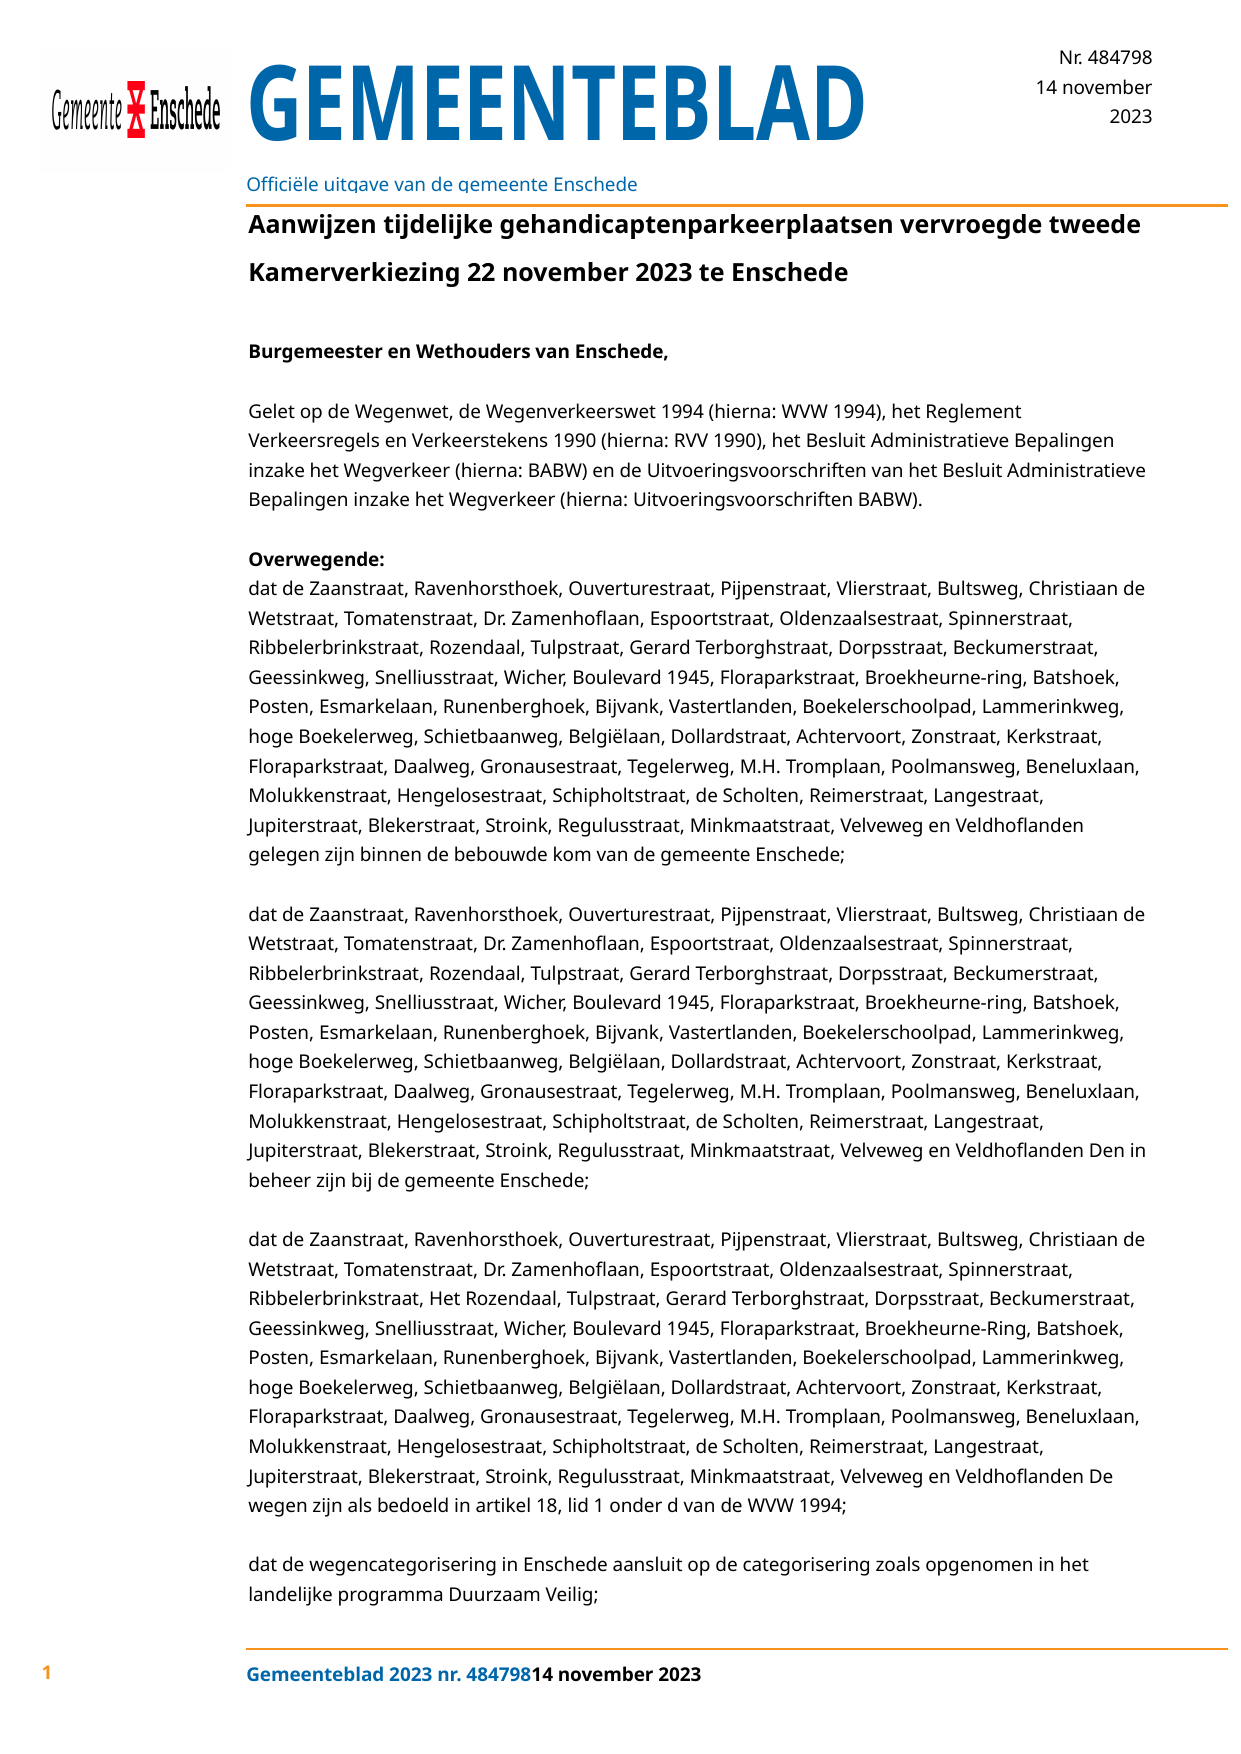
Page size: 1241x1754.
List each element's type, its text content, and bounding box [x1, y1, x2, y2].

picture [41, 47, 231, 172]
text dat de Zaanstraat, Ravenhorsthoek, Ouverturestraat, Pijpenstraat, Vlierstraat, Bultsweg, Christiaan de Wetstraat, Tomatenstraat, Dr. Zamenhoflaan, Espoortstraat, Oldenzaalsestraat, Spinnerstraat, Ribbelerbrinkstraat, Rozendaal, Tulpstraat, Gerard Terborghstraat, Dorpsstraat, Beckumerstraat, Geessinkweg, Snelliusstraat, Wicher, Boulevard 1945, Floraparkstraat, Broekheurne-ring, Batshoek, Posten, Esmarkelaan, Runenberghoek, Bijvank, Vastertlanden, Boekelerschoolpad, Lammerinkweg, hoge Boekelerweg, Schietbaanweg, Belgiëlaan, Dollardstraat, Achtervoort, Zonstraat, Kerkstraat, Floraparkstraat, Daalweg, Gronausestraat, Tegelerweg, M.H. Tromplaan, Poolmansweg, Beneluxlaan, Molukkenstraat, Hengelosestraat, Schipholtstraat, de Scholten, Reimerstraat, Langestraat, Jupiterstraat, Blekerstraat, Stroink, Regulusstraat, Minkmaatstraat, Velveweg en Veldhoflanden Den in beheer zijn bij de gemeente Enschede; [248, 901, 1152, 1193]
text dat de Zaanstraat, Ravenhorsthoek, Ouverturestraat, Pijpenstraat, Vlierstraat, Bultsweg, Christiaan de Wetstraat, Tomatenstraat, Dr. Zamenhoflaan, Espoortstraat, Oldenzaalsestraat, Spinnerstraat, Ribbelerbrinkstraat, Rozendaal, Tulpstraat, Gerard Terborghstraat, Dorpsstraat, Beckumerstraat, Geessinkweg, Snelliusstraat, Wicher, Boulevard 1945, Floraparkstraat, Broekheurne-ring, Batshoek, Posten, Esmarkelaan, Runenberghoek, Bijvank, Vastertlanden, Boekelerschoolpad, Lammerinkweg, hoge Boekelerweg, Schietbaanweg, Belgiëlaan, Dollardstraat, Achtervoort, Zonstraat, Kerkstraat, Floraparkstraat, Daalweg, Gronausestraat, Tegelerweg, M.H. Tromplaan, Poolmansweg, Beneluxlaan, Molukkenstraat, Hengelosestraat, Schipholtstraat, de Scholten, Reimerstraat, Langestraat, Jupiterstraat, Blekerstraat, Stroink, Regulusstraat, Minkmaatstraat, Velveweg en Veldhoflanden gelegen zijn binnen de bebouwde kom van de gemeente Enschede; [248, 575, 1152, 867]
text Overwegende: [248, 546, 1152, 571]
text Gelet op de Wegenwet, de Wegenverkeerswet 1994 (hierna: WVW 1994), het Reglement Verkeersregels en Verkeerstekens 1990 (hierna: RVV 1990), het Besluit Administratieve Bepalingen inzake het Wegverkeer (hierna: BABW) en de Uitvoeringsvoorschriften van het Besluit Administratieve Bepalingen inzake het Wegverkeer (hierna: Uitvoeringsvoorschriften BABW). [248, 398, 1152, 512]
text dat de wegencategorisering in Enschede aansluit op de categorisering zoals opgenomen in het landelijke programma Duurzaam Veilig; [248, 1552, 1152, 1607]
text dat de Zaanstraat, Ravenhorsthoek, Ouverturestraat, Pijpenstraat, Vlierstraat, Bultsweg, Christiaan de Wetstraat, Tomatenstraat, Dr. Zamenhoflaan, Espoortstraat, Oldenzaalsestraat, Spinnerstraat, Ribbelerbrinkstraat, Het Rozendaal, Tulpstraat, Gerard Terborghstraat, Dorpsstraat, Beckumerstraat, Geessinkweg, Snelliusstraat, Wicher, Boulevard 1945, Floraparkstraat, Broekheurne-Ring, Batshoek, Posten, Esmarkelaan, Runenberghoek, Bijvank, Vastertlanden, Boekelerschoolpad, Lammerinkweg, hoge Boekelerweg, Schietbaanweg, Belgiëlaan, Dollardstraat, Achtervoort, Zonstraat, Kerkstraat, Floraparkstraat, Daalweg, Gronausestraat, Tegelerweg, M.H. Tromplaan, Poolmansweg, Beneluxlaan, Molukkenstraat, Hengelosestraat, Schipholtstraat, de Scholten, Reimerstraat, Langestraat, Jupiterstraat, Blekerstraat, Stroink, Regulusstraat, Minkmaatstraat, Velveweg en Veldhoflanden De wegen zijn als bedoeld in artikel 18, lid 1 onder d van de WVW 1994; [248, 1226, 1152, 1518]
text Burgemeester en Wethouders van Enschede, [248, 339, 1152, 364]
text Aanwijzen tijdelijke gehandicaptenparkeerplaatsen vervroegde tweede Kamerverkiezing 22 november 2023 te Enschede [248, 207, 1152, 288]
